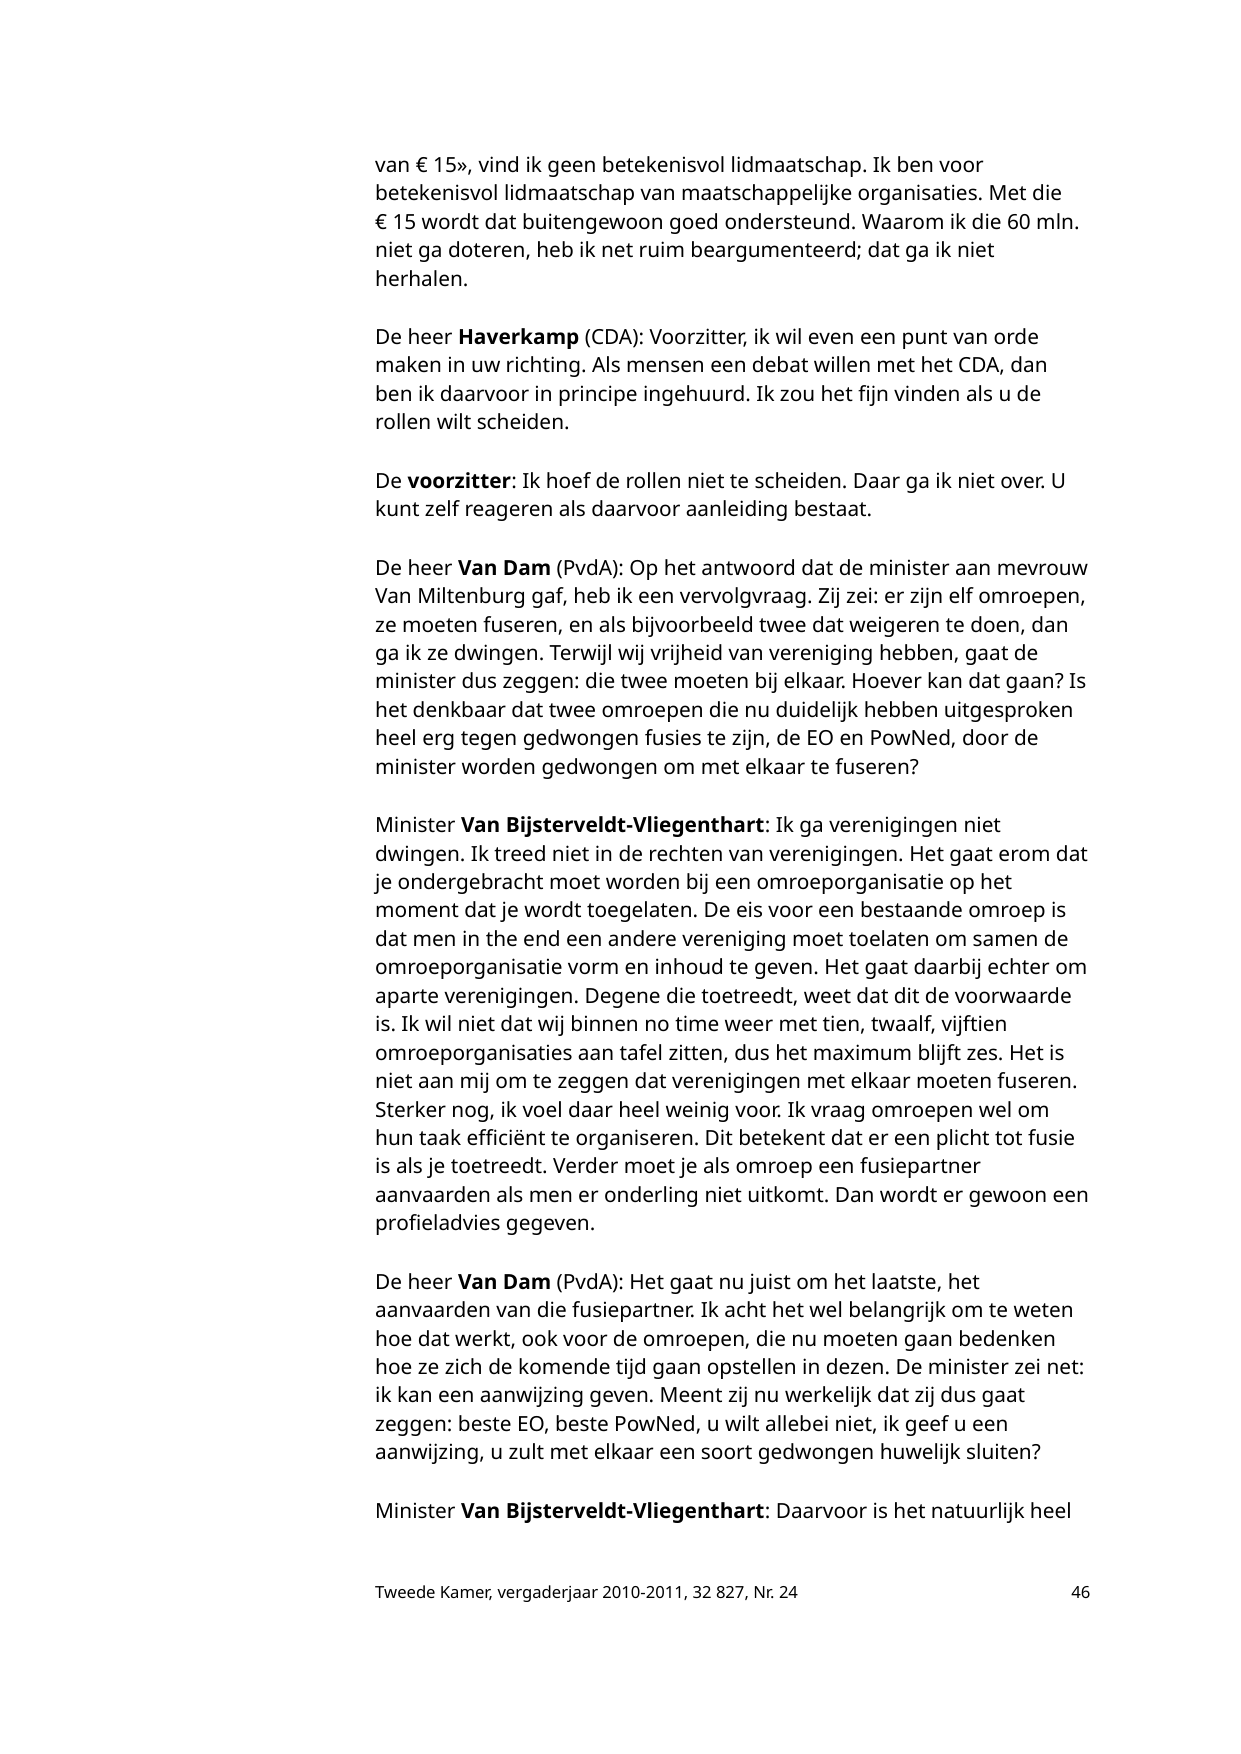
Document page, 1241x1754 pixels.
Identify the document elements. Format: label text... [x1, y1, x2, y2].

text De voorzitter: Ik hoef de rollen niet te scheiden. Daar ga ik niet over. U kunt zelf reageren als daarvoor aanleiding bestaat. [375, 466, 1090, 523]
text van € 15», vind ik geen betekenisvol lidmaatschap. Ik ben voor betekenisvol lidmaatschap van maatschappelijke organisaties. Met die € 15 wordt dat buitengewoon goed ondersteund. Waarom ik die 60 mln. niet ga doteren, heb ik net ruim beargumenteerd; dat ga ik niet herhalen. [375, 150, 1090, 292]
text De heer Van Dam (PvdA): Het gaat nu juist om het laatste, het aanvaarden van die fusiepartner. Ik acht het wel belangrijk om te weten hoe dat werkt, ook voor de omroepen, die nu moeten gaan bedenken hoe ze zich de komende tijd gaan opstellen in dezen. De minister zei net: ik kan een aanwijzing geven. Meent zij nu werkelijk dat zij dus gaat zeggen: beste EO, beste PowNed, u wilt allebei niet, ik geef u een aanwijzing, u zult met elkaar een soort gedwongen huwelijk sluiten? [375, 1267, 1090, 1466]
text Minister Van Bijsterveldt-Vliegenthart: Ik ga verenigingen niet dwingen. Ik treed niet in de rechten van verenigingen. Het gaat erom dat je ondergebracht moet worden bij een omroeporganisatie op het moment dat je wordt toegelaten. De eis voor een bestaande omroep is dat men in the end een andere vereniging moet toelaten om samen de omroeporganisatie vorm en inhoud te geven. Het gaat daarbij echter om aparte verenigingen. Degene die toetreedt, weet dat dit de voorwaarde is. Ik wil niet dat wij binnen no time weer met tien, twaalf, vijftien omroeporganisaties aan tafel zitten, dus het maximum blijft zes. Het is niet aan mij om te zeggen dat verenigingen met elkaar moeten fuseren. Sterker nog, ik voel daar heel weinig voor. Ik vraag omroepen wel om hun taak efficiënt te organiseren. Dit betekent dat er een plicht tot fusie is als je toetreedt. Verder moet je als omroep een fusiepartner aanvaarden als men er onderling niet uitkomt. Dan wordt er gewoon een profieladvies gegeven. [375, 810, 1090, 1237]
text De heer Haverkamp (CDA): Voorzitter, ik wil even een punt van orde maken in uw richting. Als mensen een debat willen met het CDA, dan ben ik daarvoor in principe ingehuurd. Ik zou het fijn vinden als u de rollen wilt scheiden. [375, 322, 1090, 436]
text Minister Van Bijsterveldt-Vliegenthart: Daarvoor is het natuurlijk heel [375, 1496, 1090, 1524]
text De heer Van Dam (PvdA): Op het antwoord dat de minister aan mevrouw Van Miltenburg gaf, heb ik een vervolgvraag. Zij zei: er zijn elf omroepen, ze moeten fuseren, en als bijvoorbeeld twee dat weigeren te doen, dan ga ik ze dwingen. Terwijl wij vrijheid van vereniging hebben, gaat de minister dus zeggen: die twee moeten bij elkaar. Hoever kan dat gaan? Is het denkbaar dat twee omroepen die nu duidelijk hebben uitgesproken heel erg tegen gedwongen fusies te zijn, de EO en PowNed, door de minister worden gedwongen om met elkaar te fuseren? [375, 553, 1090, 780]
